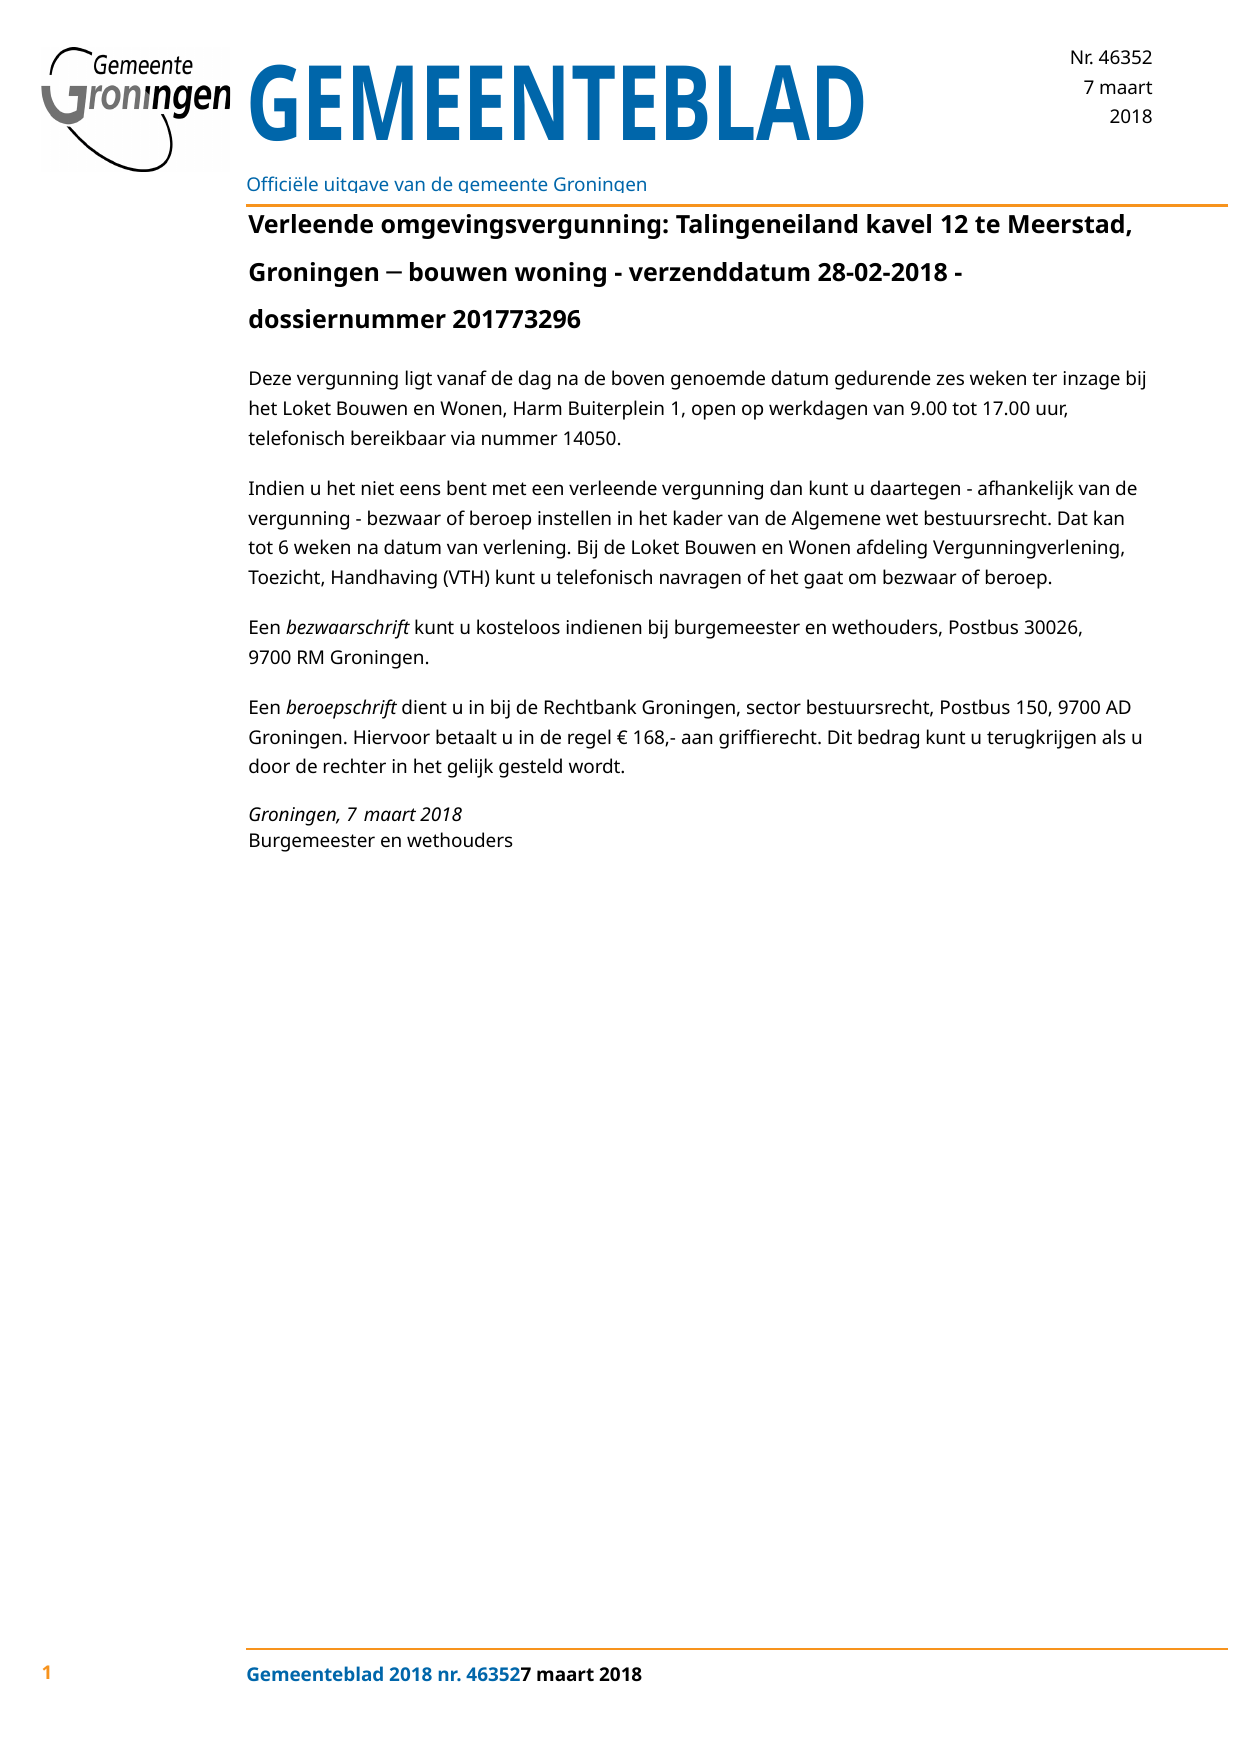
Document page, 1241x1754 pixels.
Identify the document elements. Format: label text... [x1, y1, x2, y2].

text Verleende omgevingsvergunning: Talingeneiland kavel 12 te Meerstad, Groningen ─ bouwen woning - verzenddatum 28-02-2018 - dossiernummer 201773296 [248, 207, 1152, 336]
text Een beroepschrift dient u in bij de Rechtbank Groningen, sector bestuursrecht, Postbus 150, 9700 AD Groningen. Hiervoor betaalt u in de regel € 168,- aan griffierecht. Dit bedrag kunt u terugkrijgen als u door de rechter in het gelijk gesteld wordt. [248, 694, 1152, 779]
text Groningen, 7 maart 2018 [248, 801, 1152, 827]
text Burgemeester en wethouders [248, 827, 1152, 853]
text Indien u het niet eens bent met een verleende vergunning dan kunt u daartegen - afhankelijk van de vergunning - bezwaar of beroep instellen in het kader van de Algemene wet bestuursrecht. Dat kan tot 6 weken na datum van verlening. Bij de Loket Bouwen en Wonen afdeling Vergunningverlening, Toezicht, Handhaving (VTH) kunt u telefonisch navragen of het gaat om bezwaar of beroep. [248, 475, 1152, 589]
picture [41, 47, 231, 172]
text Deze vergunning ligt vanaf de dag na de boven genoemde datum gedurende zes weken ter inzage bij het Loket Bouwen en Wonen, Harm Buiterplein 1, open op werkdagen van 9.00 tot 17.00 uur, telefonisch bereikbaar via nummer 14050. [248, 366, 1152, 450]
text Een bezwaarschrift kunt u kosteloos indienen bij burgemeester en wethouders, Postbus 30026, 9700 RM Groningen. [248, 614, 1152, 669]
